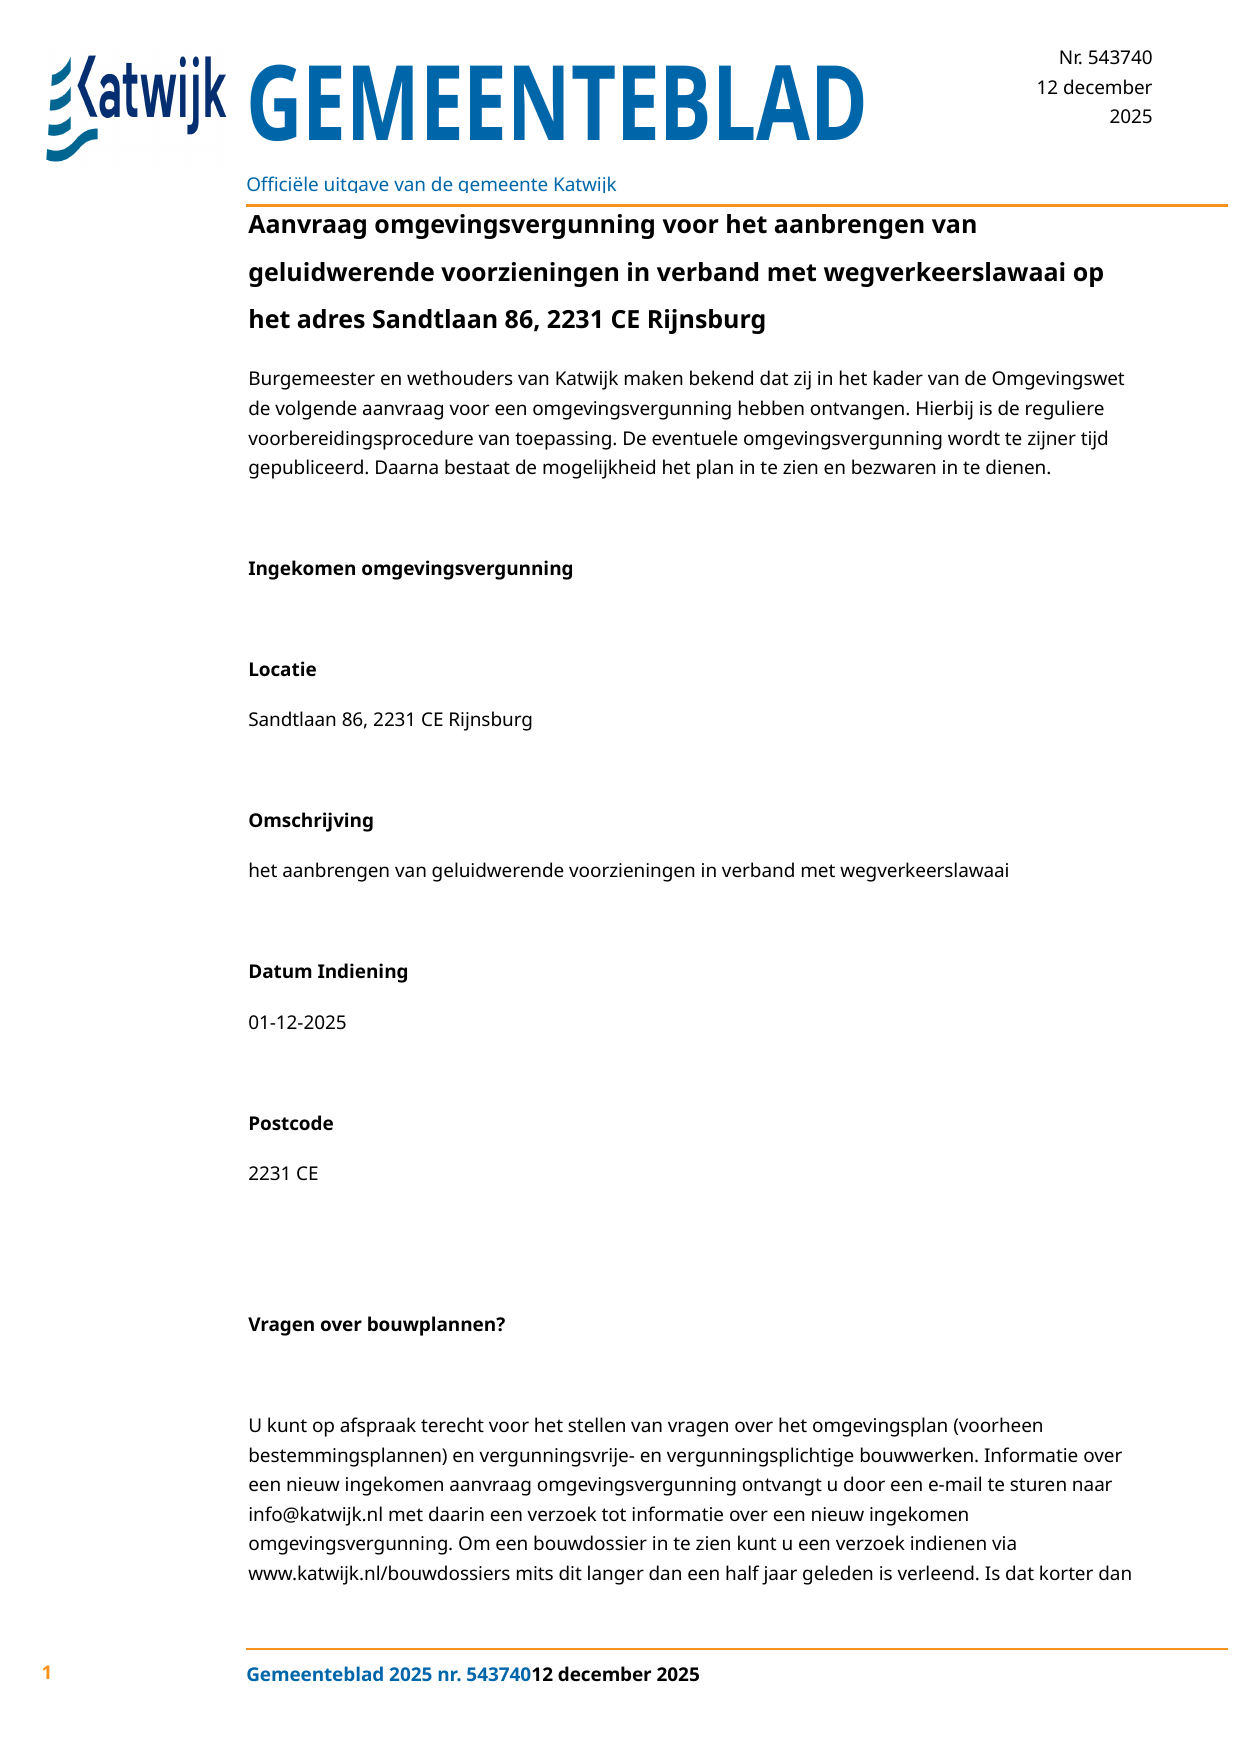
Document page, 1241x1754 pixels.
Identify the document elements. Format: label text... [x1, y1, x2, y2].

text 2231 CE [248, 1160, 1152, 1186]
text Ingekomen omgevingsvergunning [248, 555, 1152, 581]
text Burgemeester en wethouders van Katwijk maken bekend dat zij in het kader van de Omgevingswet de volgende aanvraag voor een omgevingsvergunning hebben ontvangen. Hierbij is de reguliere voorbereidingsprocedure van toepassing. De eventuele omgevingsvergunning wordt te zijner tijd gepubliceerd. Daarna bestaat de mogelijkheid het plan in te zien en bezwaren in te dienen. [248, 366, 1152, 480]
text Locatie [248, 656, 1152, 682]
text Omschrijving [248, 807, 1152, 833]
text Postcode [248, 1110, 1152, 1135]
text Aanvraag omgevingsvergunning voor het aanbrengen van geluidwerende voorzieningen in verband met wegverkeerslawaai op het adres Sandtlaan 86, 2231 CE Rijnsburg [248, 207, 1152, 336]
text 01-12-2025 [248, 1009, 1152, 1034]
picture [41, 47, 231, 172]
text Datum Indiening [248, 958, 1152, 984]
text Sandtlaan 86, 2231 CE Rijnsburg [248, 706, 1152, 732]
text het aanbrengen van geluidwerende voorzieningen in verband met wegverkeerslawaai [248, 858, 1152, 883]
text Vragen over bouwplannen? [248, 1311, 1152, 1337]
text U kunt op afspraak terecht voor het stellen van vragen over het omgevingsplan (voorheen bestemmingsplannen) en vergunningsvrije- en vergunningsplichtige bouwwerken. Informatie over een nieuw ingekomen aanvraag omgevingsvergunning ontvangt u door een e-mail te sturen naar info@katwijk.nl met daarin een verzoek tot informatie over een nieuw ingekomen omgevingsvergunning. Om een bouwdossier in te zien kunt u een verzoek indienen via www.katwijk.nl/bouwdossiers mits dit langer dan een half jaar geleden is verleend. Is dat korter dan [248, 1412, 1152, 1586]
